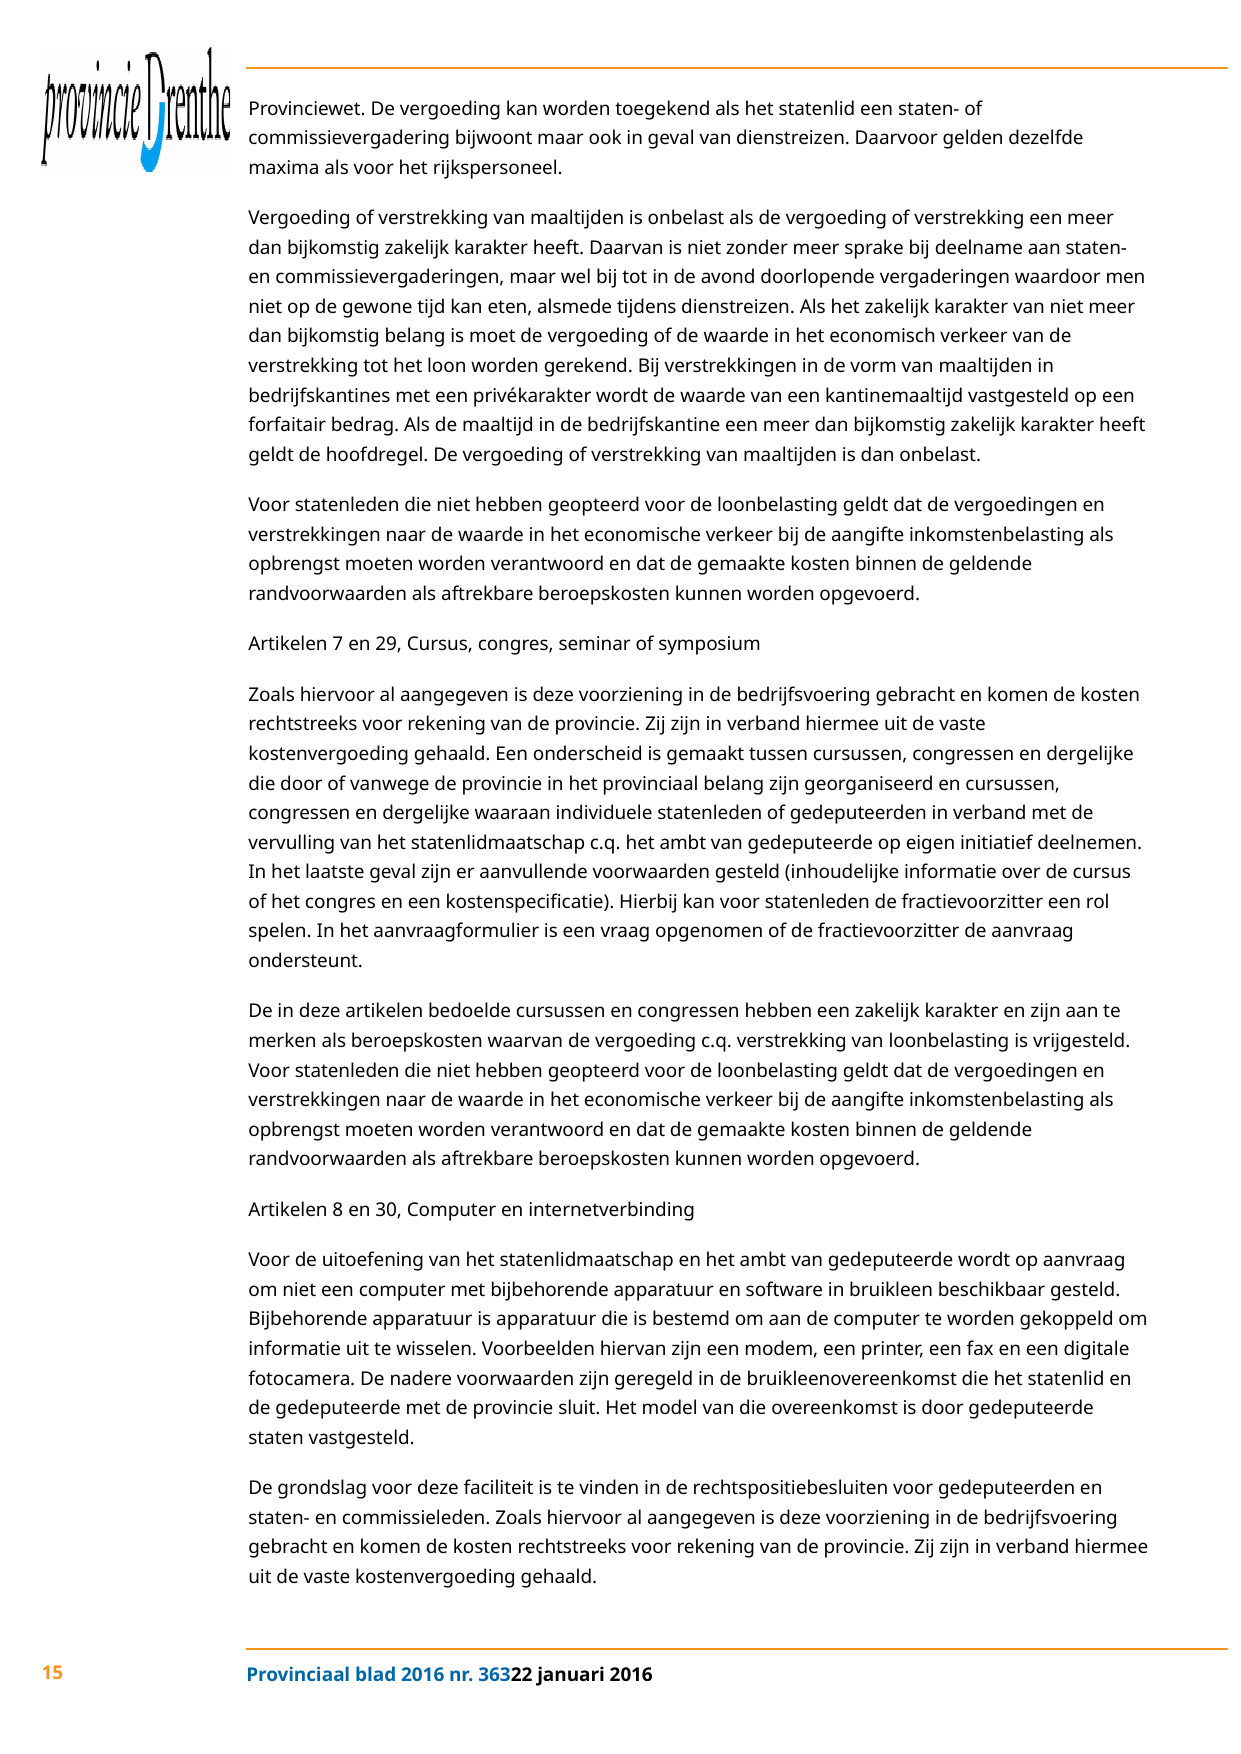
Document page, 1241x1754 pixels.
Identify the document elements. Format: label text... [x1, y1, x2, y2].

text De grondslag voor deze faciliteit is te vinden in de rechtspositiebesluiten voor gedeputeerden en staten- en commissieleden. Zoals hiervoor al aangegeven is deze voorziening in de bedrijfsvoering gebracht en komen de kosten rechtstreeks voor rekening van de provincie. Zij zijn in verband hiermee uit de vaste kostenvergoeding gehaald. [248, 1474, 1152, 1589]
text Provinciewet. De vergoeding kan worden toegekend als het statenlid een staten- of commissievergadering bijwoont maar ook in geval van dienstreizen. Daarvoor gelden dezelfde maxima als voor het rijkspersoneel. [248, 95, 1152, 180]
text Voor statenleden die niet hebben geopteerd voor de loonbelasting geldt dat de vergoedingen en verstrekkingen naar de waarde in het economische verkeer bij de aangifte inkomstenbelasting als opbrengst moeten worden verantwoord en dat de gemaakte kosten binnen de geldende randvoorwaarden als aftrekbare beroepskosten kunnen worden opgevoerd. [248, 491, 1152, 606]
picture [41, 47, 231, 172]
text Zoals hiervoor al aangegeven is deze voorziening in de bedrijfsvoering gebracht en komen de kosten rechtstreeks voor rekening van de provincie. Zij zijn in verband hiermee uit de vaste kostenvergoeding gehaald. Een onderscheid is gemaakt tussen cursussen, congressen en dergelijke die door of vanwege de provincie in het provinciaal belang zijn georganiseerd en cursussen, congressen en dergelijke waaraan individuele statenleden of gedeputeerden in verband met de vervulling van het statenlidmaatschap c.q. het ambt van gedeputeerde op eigen initiatief deelnemen. In het laatste geval zijn er aanvullende voorwaarden gesteld (inhoudelijke informatie over de cursus of het congres en een kostenspecificatie). Hierbij kan voor statenleden de fractievoorzitter een rol spelen. In het aanvraagformulier is een vraag opgenomen of de fractievoorzitter de aanvraag ondersteunt. [248, 681, 1152, 973]
text Artikelen 7 en 29, Cursus, congres, seminar of symposium [248, 631, 1152, 656]
text De in deze artikelen bedoelde cursussen en congressen hebben een zakelijk karakter en zijn aan te merken als beroepskosten waarvan de vergoeding c.q. verstrekking van loonbelasting is vrijgesteld. Voor statenleden die niet hebben geopteerd voor de loonbelasting geldt dat de vergoedingen en verstrekkingen naar de waarde in het economische verkeer bij de aangifte inkomstenbelasting als opbrengst moeten worden verantwoord en dat de gemaakte kosten binnen de geldende randvoorwaarden als aftrekbare beroepskosten kunnen worden opgevoerd. [248, 998, 1152, 1171]
text Voor de uitoefening van het statenlidmaatschap en het ambt van gedeputeerde wordt op aanvraag om niet een computer met bijbehorende apparatuur en software in bruikleen beschikbaar gesteld. Bijbehorende apparatuur is apparatuur die is bestemd om aan de computer te worden gekoppeld om informatie uit te wisselen. Voorbeelden hiervan zijn een modem, een printer, een fax en een digitale fotocamera. De nadere voorwaarden zijn geregeld in de bruikleenovereenkomst die het statenlid en de gedeputeerde met de provincie sluit. Het model van die overeenkomst is door gedeputeerde staten vastgesteld. [248, 1246, 1152, 1450]
text Artikelen 8 en 30, Computer en internetverbinding [248, 1196, 1152, 1222]
text Vergoeding of verstrekking van maaltijden is onbelast als de vergoeding of verstrekking een meer dan bijkomstig zakelijk karakter heeft. Daarvan is niet zonder meer sprake bij deelname aan staten- en commissievergaderingen, maar wel bij tot in de avond doorlopende vergaderingen waardoor men niet op de gewone tijd kan eten, alsmede tijdens dienstreizen. Als het zakelijk karakter van niet meer dan bijkomstig belang is moet de vergoeding of de waarde in het economisch verkeer van de verstrekking tot het loon worden gerekend. Bij verstrekkingen in de vorm van maaltijden in bedrijfskantines met een privékarakter wordt de waarde van een kantinemaaltijd vastgesteld op een forfaitair bedrag. Als de maaltijd in de bedrijfskantine een meer dan bijkomstig zakelijk karakter heeft geldt de hoofdregel. De vergoeding of verstrekking van maaltijden is dan onbelast. [248, 204, 1152, 467]
